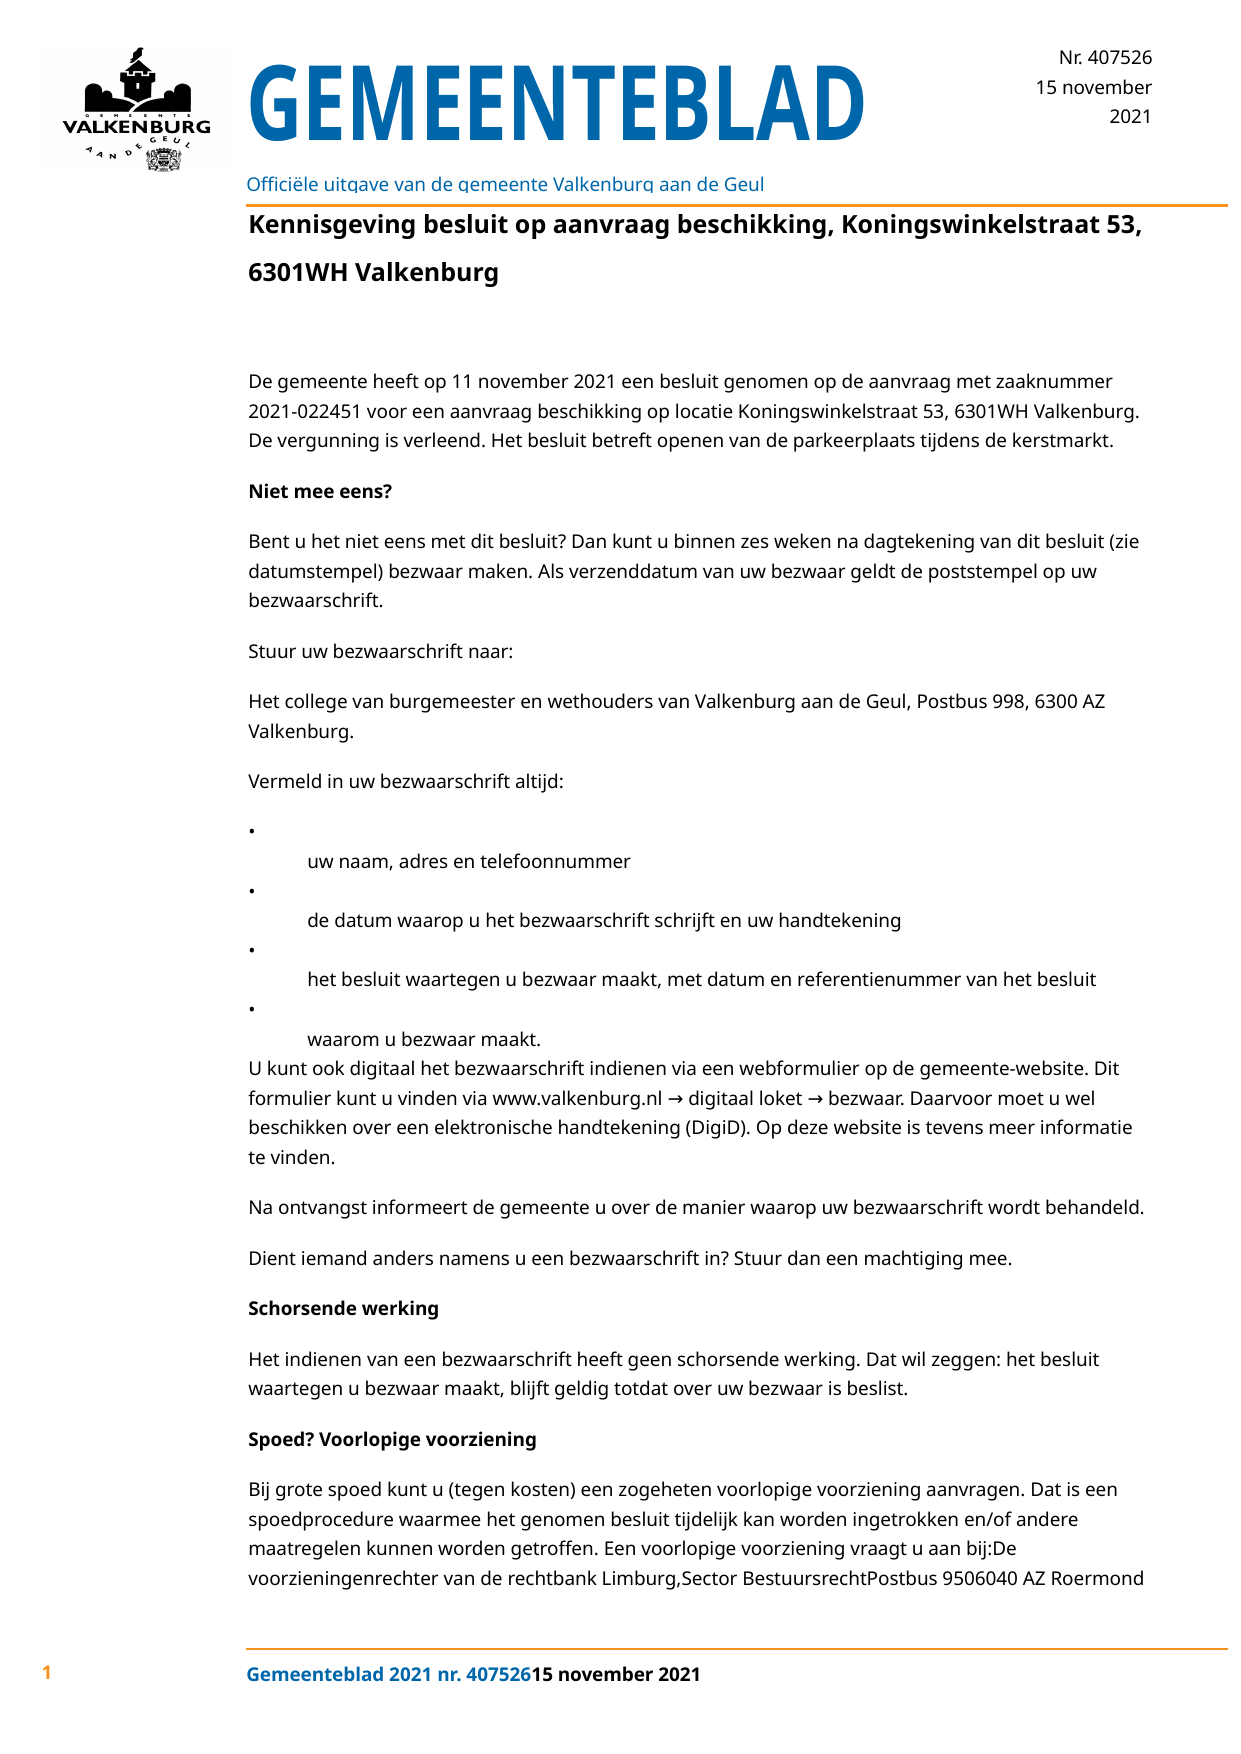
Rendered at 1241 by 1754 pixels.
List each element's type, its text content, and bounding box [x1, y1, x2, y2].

text Niet mee eens? [248, 478, 1152, 504]
text Vermeld in uw bezwaarschrift altijd: [248, 768, 1152, 794]
text Spoed? Voorlopige voorziening [248, 1426, 1152, 1452]
text Dient iemand anders namens u een bezwaarschrift in? Stuur dan een machtiging mee. [248, 1245, 1152, 1271]
text U kunt ook digitaal het bezwaarschrift indienen via een webformulier op de gemeente-website. Dit formulier kunt u vinden via www.valkenburg.nl → digitaal loket → bezwaar. Daarvoor moet u wel beschikken over een elektronische handtekening (DigiD). Op deze website is tevens meer informatie te vinden. [248, 1055, 1152, 1170]
text Bent u het niet eens met dit besluit? Dan kunt u binnen zes weken na dagtekening van dit besluit (zie datumstempel) bezwaar maken. Als verzenddatum van uw bezwaar geldt de poststempel op uw bezwaarschrift. [248, 528, 1152, 613]
text De gemeente heeft op 11 november 2021 een besluit genomen op de aanvraag met zaaknummer 2021-022451 voor een aanvraag beschikking op locatie Koningswinkelstraat 53, 6301WH Valkenburg. De vergunning is verleend. Het besluit betreft openen van de parkeerplaats tijdens de kerstmarkt. [248, 368, 1152, 453]
text Het indienen van een bezwaarschrift heeft geen schorsende werking. Dat wil zeggen: het besluit waartegen u bezwaar maakt, blijft geldig totdat over uw bezwaar is beslist. [248, 1346, 1152, 1401]
text Stuur uw bezwaarschrift naar: [248, 638, 1152, 664]
text Schorsende werking [248, 1295, 1152, 1321]
picture [41, 47, 231, 172]
list de datum waarop u het bezwaarschrift schrijft en uw handtekening [248, 907, 1152, 933]
text Kennisgeving besluit op aanvraag beschikking, Koningswinkelstraat 53, 6301WH Valkenburg [248, 207, 1152, 288]
list waarom u bezwaar maakt. [248, 1026, 1152, 1052]
list uw naam, adres en telefoonnummer [248, 848, 1152, 874]
text Het college van burgemeester en wethouders van Valkenburg aan de Geul, Postbus 998, 6300 AZ Valkenburg. [248, 688, 1152, 744]
list het besluit waartegen u bezwaar maakt, met datum en referentienummer van het besluit [248, 967, 1152, 992]
text Bij grote spoed kunt u (tegen kosten) een zogeheten voorlopige voorziening aanvragen. Dat is een spoedprocedure waarmee het genomen besluit tijdelijk kan worden ingetrokken en/of andere maatregelen kunnen worden getroffen. Een voorlopige voorziening vraagt u aan bij:De voorzieningenrechter van de rechtbank Limburg,Sector BestuursrechtPostbus 9506040 AZ Roermond [248, 1476, 1152, 1591]
text Na ontvangst informeert de gemeente u over de manier waarop uw bezwaarschrift wordt behandeld. [248, 1194, 1152, 1220]
